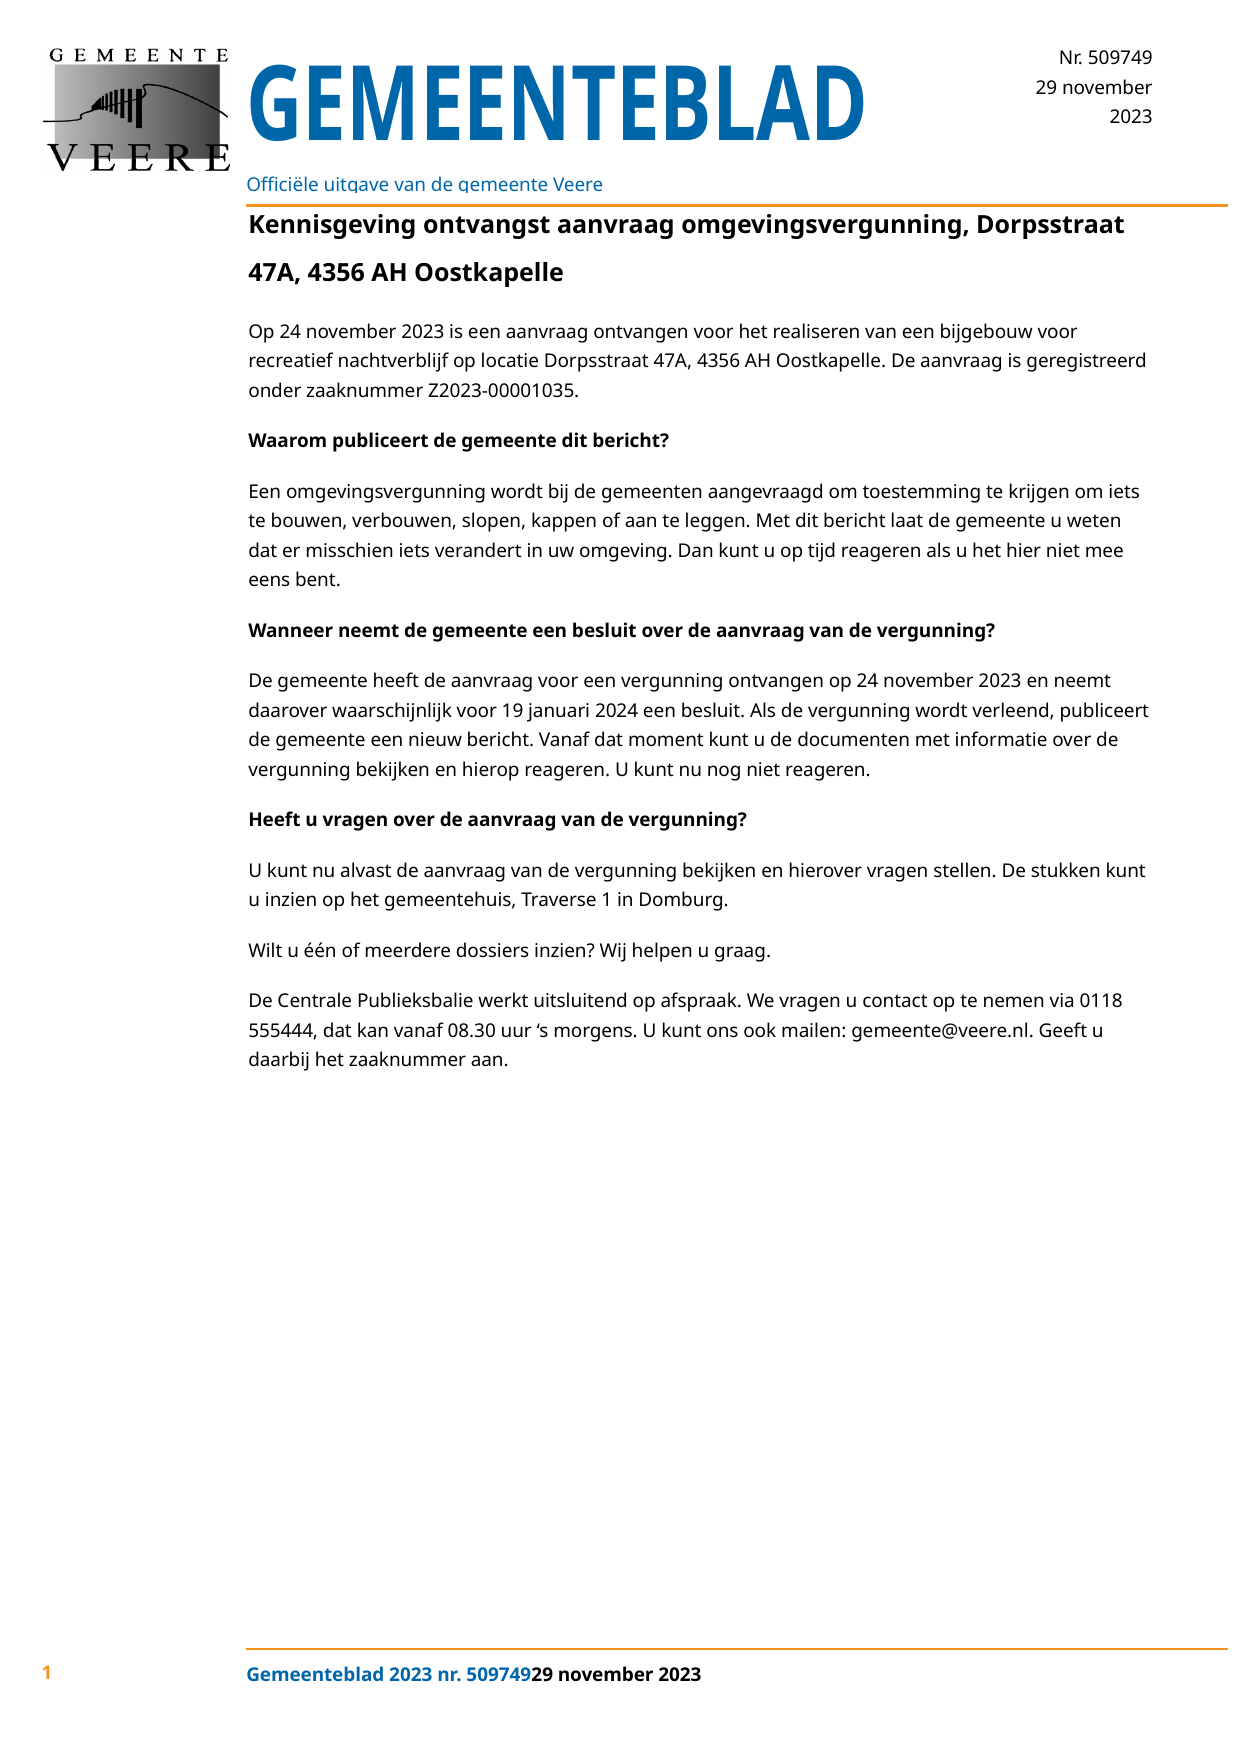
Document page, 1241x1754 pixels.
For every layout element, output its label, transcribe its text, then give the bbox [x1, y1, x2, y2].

text Waarom publiceert de gemeente dit bericht? [248, 427, 1152, 453]
picture [41, 47, 231, 172]
text Een omgevingsvergunning wordt bij de gemeenten aangevraagd om toestemming te krijgen om iets te bouwen, verbouwen, slopen, kappen of aan te leggen. Met dit bericht laat de gemeente u weten dat er misschien iets verandert in uw omgeving. Dan kunt u op tijd reageren als u het hier niet mee eens bent. [248, 478, 1152, 592]
text Wanneer neemt de gemeente een besluit over de aanvraag van de vergunning? [248, 617, 1152, 643]
text U kunt nu alvast de aanvraag van de vergunning bekijken en hierover vragen stellen. De stukken kunt u inzien op het gemeentehuis, Traverse 1 in Domburg. [248, 857, 1152, 912]
text Wilt u één of meerdere dossiers inzien? Wij helpen u graag. [248, 937, 1152, 963]
text Heeft u vragen over de aanvraag van de vergunning? [248, 807, 1152, 832]
text Op 24 november 2023 is een aanvraag ontvangen voor het realiseren van een bijgebouw voor recreatief nachtverblijf op locatie Dorpsstraat 47A, 4356 AH Oostkapelle. De aanvraag is geregistreerd onder zaaknummer Z2023-00001035. [248, 318, 1152, 403]
text Kennisgeving ontvangst aanvraag omgevingsvergunning, Dorpsstraat 47A, 4356 AH Oostkapelle [248, 207, 1152, 288]
text De gemeente heeft de aanvraag voor een vergunning ontvangen op 24 november 2023 en neemt daarover waarschijnlijk voor 19 januari 2024 een besluit. Als de vergunning wordt verleend, publiceert de gemeente een nieuw bericht. Vanaf dat moment kunt u de documenten met informatie over de vergunning bekijken en hierop reageren. U kunt nu nog niet reageren. [248, 667, 1152, 782]
text De Centrale Publieksbalie werkt uitsluitend op afspraak. We vragen u contact op te nemen via 0118 555444, dat kan vanaf 08.30 uur ‘s morgens. U kunt ons ook mailen: gemeente@veere.nl. Geeft u daarbij het zaaknummer aan. [248, 987, 1152, 1072]
